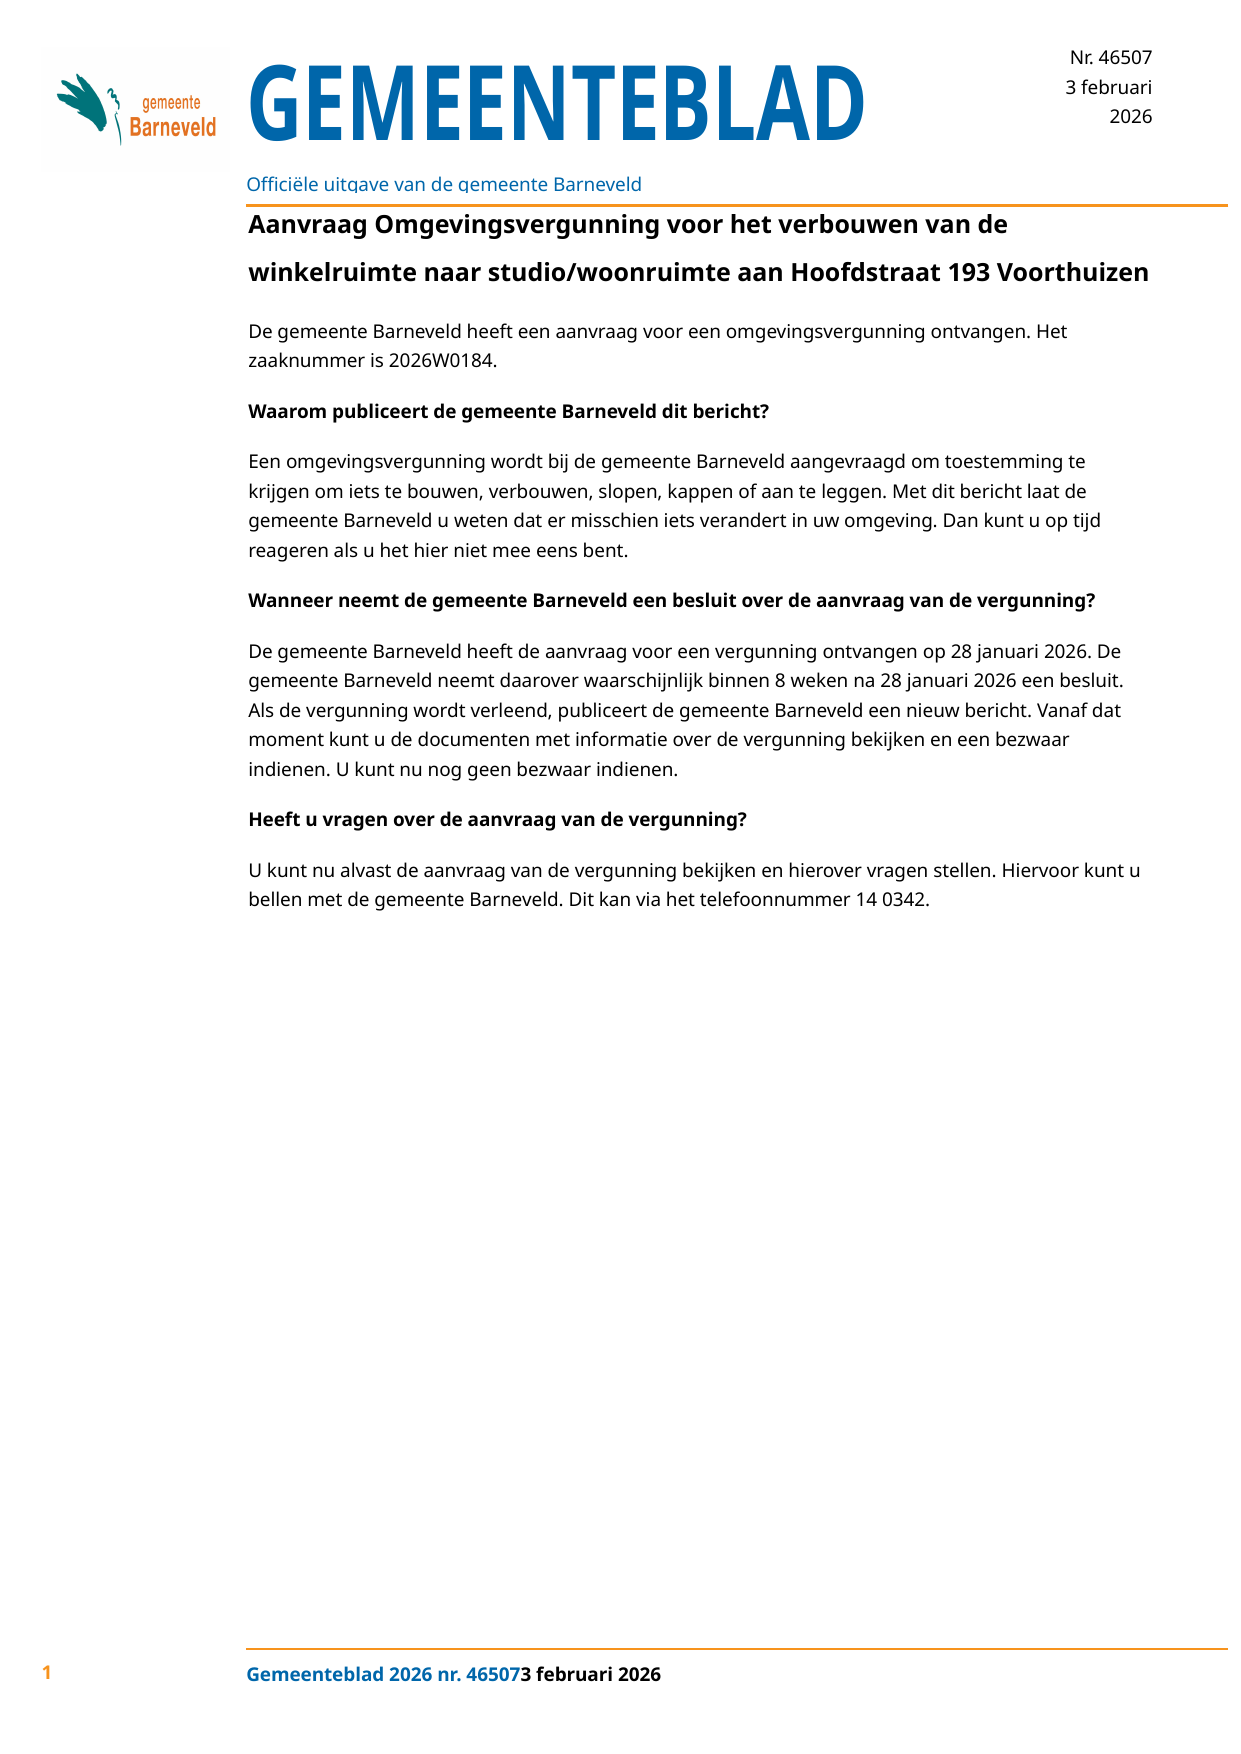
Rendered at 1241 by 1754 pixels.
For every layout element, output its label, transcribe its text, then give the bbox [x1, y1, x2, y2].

text Wanneer neemt de gemeente Barneveld een besluit over de aanvraag van de vergunning? [248, 587, 1152, 613]
text U kunt nu alvast de aanvraag van de vergunning bekijken en hierover vragen stellen. Hiervoor kunt u bellen met de gemeente Barneveld. Dit kan via het telefoonnummer 14 0342. [248, 857, 1152, 912]
text Waarom publiceert de gemeente Barneveld dit bericht? [248, 398, 1152, 424]
text Een omgevingsvergunning wordt bij de gemeente Barneveld aangevraagd om toestemming te krijgen om iets te bouwen, verbouwen, slopen, kappen of aan te leggen. Met dit bericht laat de gemeente Barneveld u weten dat er misschien iets verandert in uw omgeving. Dan kunt u op tijd reageren als u het hier niet mee eens bent. [248, 448, 1152, 563]
text Aanvraag Omgevingsvergunning voor het verbouwen van de winkelruimte naar studio/woonruimte aan Hoofdstraat 193 Voorthuizen [248, 207, 1152, 288]
text De gemeente Barneveld heeft een aanvraag voor een omgevingsvergunning ontvangen. Het zaaknummer is 2026W0184. [248, 318, 1152, 373]
text Heeft u vragen over de aanvraag van de vergunning? [248, 807, 1152, 832]
text De gemeente Barneveld heeft de aanvraag voor een vergunning ontvangen op 28 januari 2026. De gemeente Barneveld neemt daarover waarschijnlijk binnen 8 weken na 28 januari 2026 een besluit. Als de vergunning wordt verleend, publiceert de gemeente Barneveld een nieuw bericht. Vanaf dat moment kunt u de documenten met informatie over de vergunning bekijken en een bezwaar indienen. U kunt nu nog geen bezwaar indienen. [248, 638, 1152, 782]
picture [41, 47, 231, 172]
